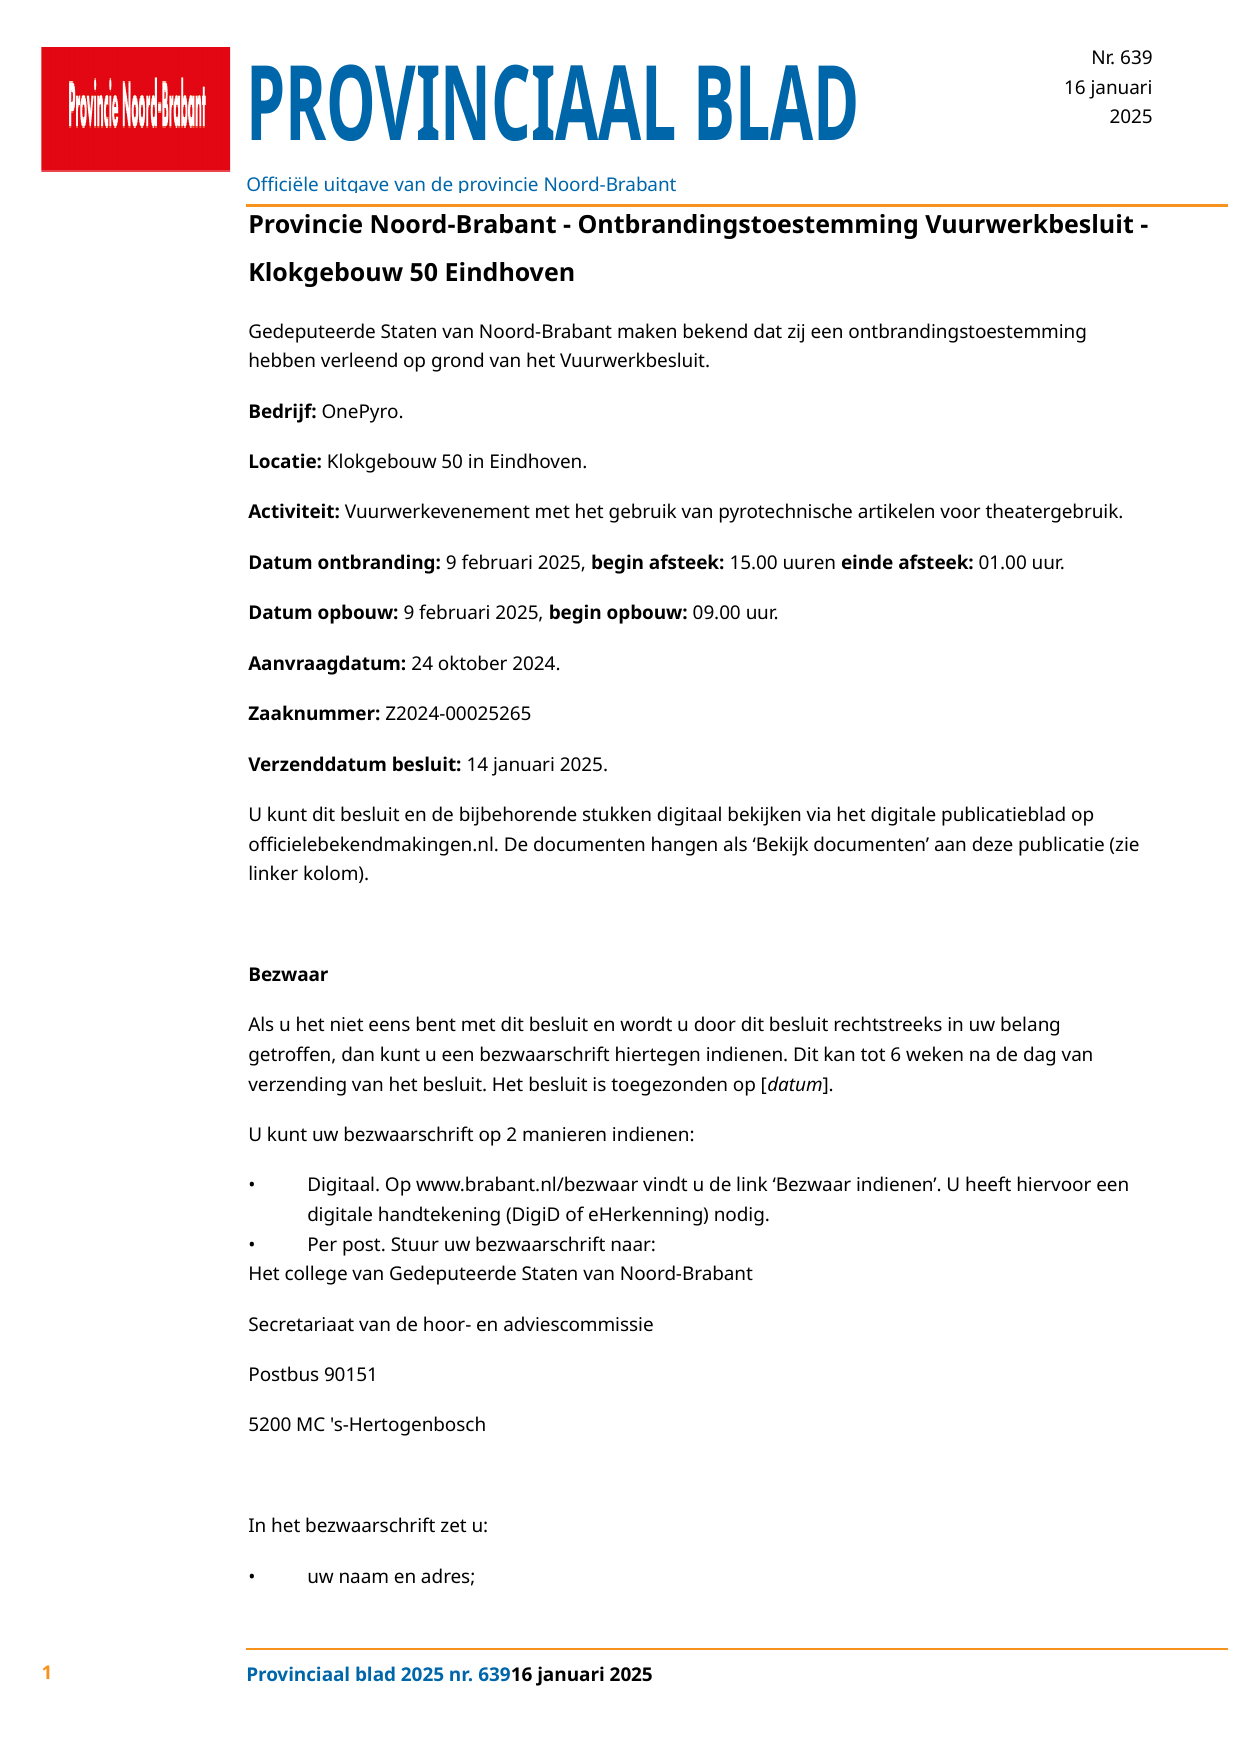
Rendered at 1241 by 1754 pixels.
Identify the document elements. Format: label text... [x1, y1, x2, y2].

text U kunt uw bezwaarschrift op 2 manieren indienen: [248, 1121, 1152, 1147]
text Gedeputeerde Staten van Noord-Brabant maken bekend dat zij een ontbrandingstoestemming hebben verleend op grond van het Vuurwerkbesluit. [248, 318, 1152, 373]
text In het bezwaarschrift zet u: [248, 1512, 1152, 1538]
text Het college van Gedeputeerde Staten van Noord-Brabant [248, 1260, 1152, 1286]
text Bezwaar [248, 961, 1152, 987]
text Provincie Noord-Brabant - Ontbrandingstoestemming Vuurwerkbesluit - Klokgebouw 50 Eindhoven [248, 207, 1152, 288]
text Bedrijf: OnePyro. [248, 398, 1152, 424]
text Aanvraagdatum: 24 oktober 2024. [248, 650, 1152, 676]
text 5200 MC 's‑Hertogenbosch [248, 1412, 1152, 1437]
text Locatie: Klokgebouw 50 in Eindhoven. [248, 448, 1152, 474]
picture [41, 47, 231, 172]
text Postbus 90151 [248, 1361, 1152, 1387]
text Als u het niet eens bent met dit besluit en wordt u door dit besluit rechtstreeks in uw belang getroffen, dan kunt u een bezwaarschrift hiertegen indienen. Dit kan tot 6 weken na de dag van verzending van het besluit. Het besluit is toegezonden op [datum]. [248, 1012, 1152, 1097]
text Secretariaat van de hoor- en adviescommissie [248, 1311, 1152, 1337]
text Activiteit: Vuurwerkevenement met het gebruik van pyrotechnische artikelen voor theatergebruik. [248, 499, 1152, 524]
text Verzenddatum besluit: 14 januari 2025. [248, 751, 1152, 777]
text Datum ontbranding: 9 februari 2025, begin afsteek: 15.00 uuren einde afsteek: 01.00 uur. [248, 549, 1152, 575]
list Digitaal. Op www.brabant.nl/bezwaar vindt u de link ‘Bezwaar indienen’. U heeft hiervoor een digitale handtekening (DigiD of eHerkenning) nodig. [248, 1172, 1152, 1227]
text Zaaknummer: Z2024-00025265 [248, 700, 1152, 726]
list uw naam en adres; [248, 1563, 1152, 1589]
text U kunt dit besluit en de bijbehorende stukken digitaal bekijken via het digitale publicatieblad op officielebekendmakingen.nl. De documenten hangen als ‘Bekijk documenten’ aan deze publicatie (zie linker kolom). [248, 801, 1152, 886]
list Per post. Stuur uw bezwaarschrift naar: [248, 1231, 1152, 1257]
text Datum opbouw: 9 februari 2025, begin opbouw: 09.00 uur. [248, 599, 1152, 625]
